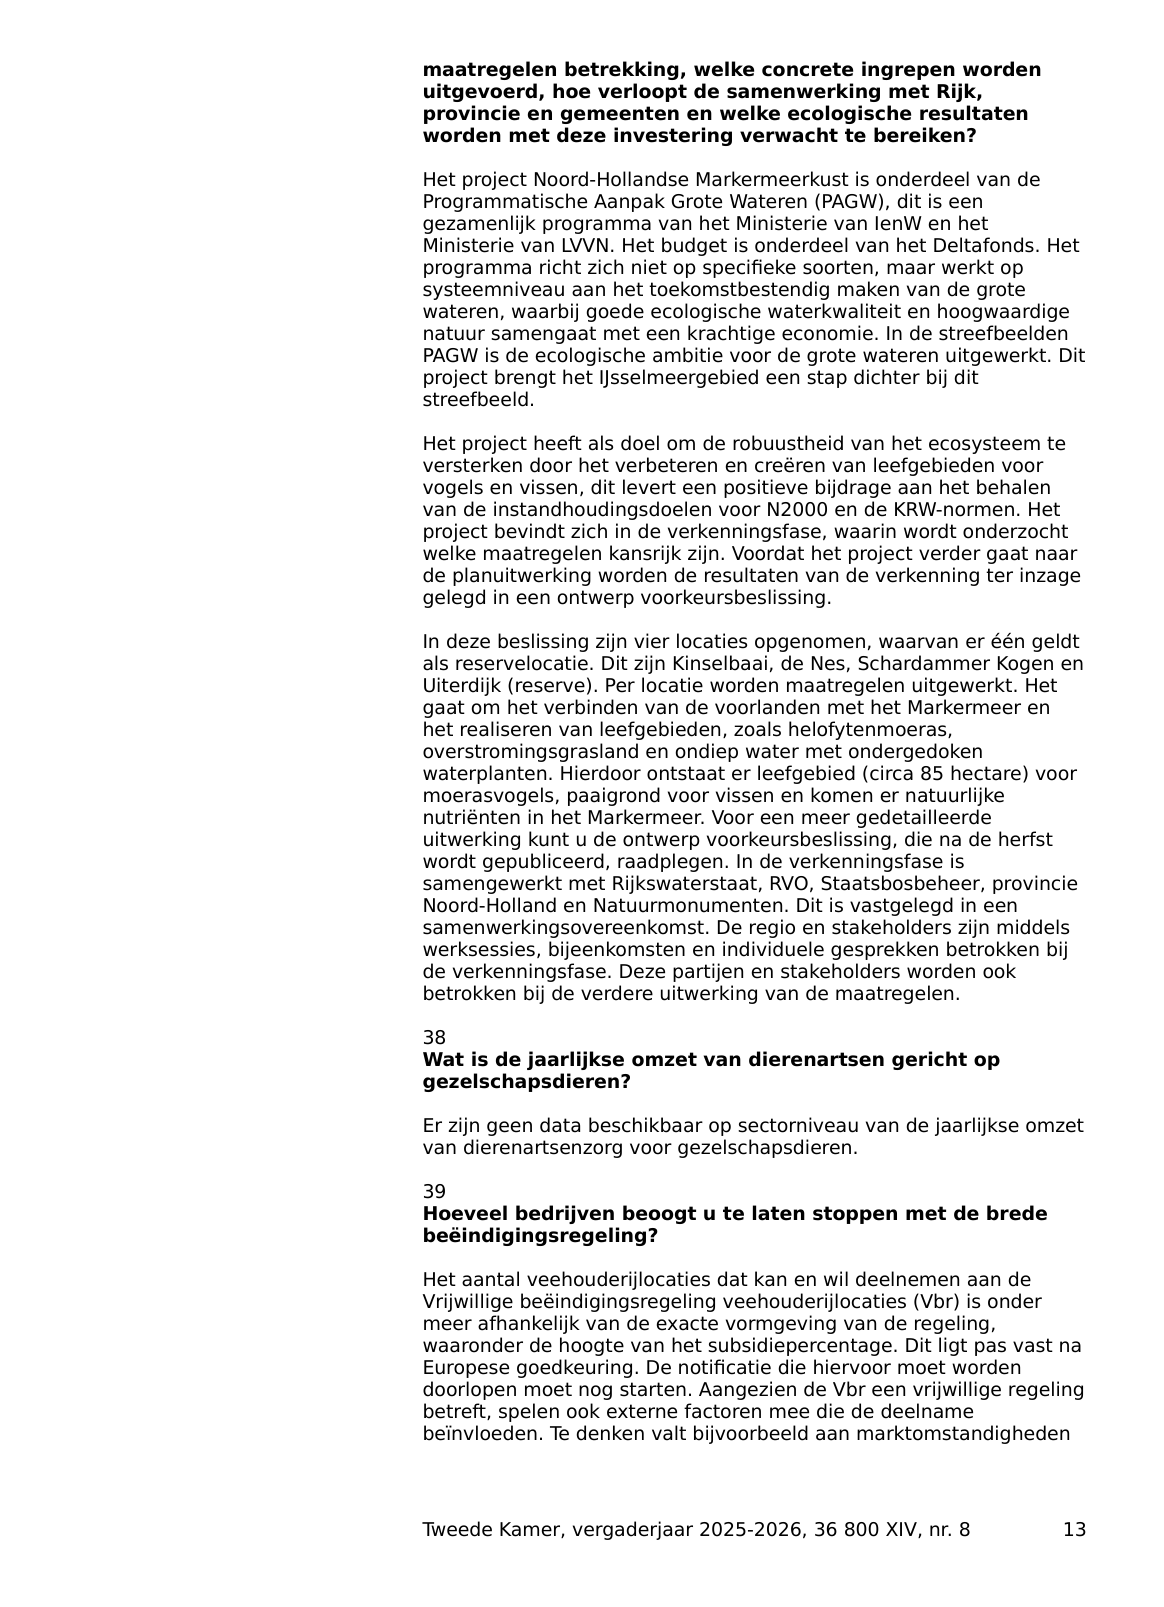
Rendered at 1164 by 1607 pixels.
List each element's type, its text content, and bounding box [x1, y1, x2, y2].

text In deze beslissing zijn vier locaties opgenomen, waarvan er één geldt als reservelocatie. Dit zijn Kinselbaai, de Nes, Schardammer Kogen en Uiterdijk (reserve). Per locatie worden maatregelen uitgewerkt. Het gaat om het verbinden van de voorlanden met het Markermeer en het realiseren van leefgebieden, zoals helofytenmoeras, overstromingsgrasland en ondiep water met ondergedoken waterplanten. Hierdoor ontstaat er leefgebied (circa 85 hectare) voor moerasvogels, paaigrond voor vissen en komen er natuurlijke nutriënten in het Markermeer. Voor een meer gedetailleerde uitwerking kunt u de ontwerp voorkeursbeslissing, die na de herfst wordt gepubliceerd, raadplegen. In de verkenningsfase is samengewerkt met Rijkswaterstaat, RVO, Staatsbosbeheer, provincie Noord-Holland en Natuurmonumenten. Dit is vastgelegd in een samenwerkingsovereenkomst. De regio en stakeholders zijn middels werksessies, bijeenkomsten en individuele gesprekken betrokken bij de verkenningsfase. Deze partijen en stakeholders worden ook betrokken bij de verdere uitwerking van de maatregelen. [422, 631, 1087, 1005]
text Wat is de jaarlijkse omzet van dierenartsen gericht op gezelschapsdieren? [422, 1049, 1087, 1093]
text maatregelen betrekking, welke concrete ingrepen worden uitgevoerd, hoe verloopt de samenwerking met Rijk, provincie en gemeenten en welke ecologische resultaten worden met deze investering verwacht te bereiken? [422, 59, 1087, 147]
text Het project heeft als doel om de robuustheid van het ecosysteem te versterken door het verbeteren en creëren van leefgebieden voor vogels en vissen, dit levert een positieve bijdrage aan het behalen van de instandhoudingsdoelen voor N2000 en de KRW-normen. Het project bevindt zich in de verkenningsfase, waarin wordt onderzocht welke maatregelen kansrijk zijn. Voordat het project verder gaat naar de planuitwerking worden de resultaten van de verkenning ter inzage gelegd in een ontwerp voorkeursbeslissing. [422, 433, 1087, 609]
text Het project Noord-Hollandse Markermeerkust is onderdeel van de Programmatische Aanpak Grote Wateren (PAGW), dit is een gezamenlijk programma van het Ministerie van IenW en het Ministerie van LVVN. Het budget is onderdeel van het Deltafonds. Het programma richt zich niet op specifieke soorten, maar werkt op systeemniveau aan het toekomstbestendig maken van de grote wateren, waarbij goede ecologische waterkwaliteit en hoogwaardige natuur samengaat met een krachtige economie. In de streefbeelden PAGW is de ecologische ambitie voor de grote wateren uitgewerkt. Dit project brengt het IJsselmeergebied een stap dichter bij dit streefbeeld. [422, 169, 1087, 411]
text 39 [422, 1181, 1087, 1203]
text Het aantal veehouderijlocaties dat kan en wil deelnemen aan de Vrijwillige beëindigingsregeling veehouderijlocaties (Vbr) is onder meer afhankelijk van de exacte vormgeving van de regeling, waaronder de hoogte van het subsidiepercentage. Dit ligt pas vast na Europese goedkeuring. De notificatie die hiervoor moet worden doorlopen moet nog starten. Aangezien de Vbr een vrijwillige regeling betreft, spelen ook externe factoren mee die de deelname beïnvloeden. Te denken valt bijvoorbeeld aan marktomstandigheden [422, 1269, 1087, 1445]
text 38 [422, 1027, 1087, 1049]
text Er zijn geen data beschikbaar op sectorniveau van de jaarlijkse omzet van dierenartsenzorg voor gezelschapsdieren. [422, 1115, 1087, 1159]
text Hoeveel bedrijven beoogt u te laten stoppen met de brede beëindigingsregeling? [422, 1203, 1087, 1247]
